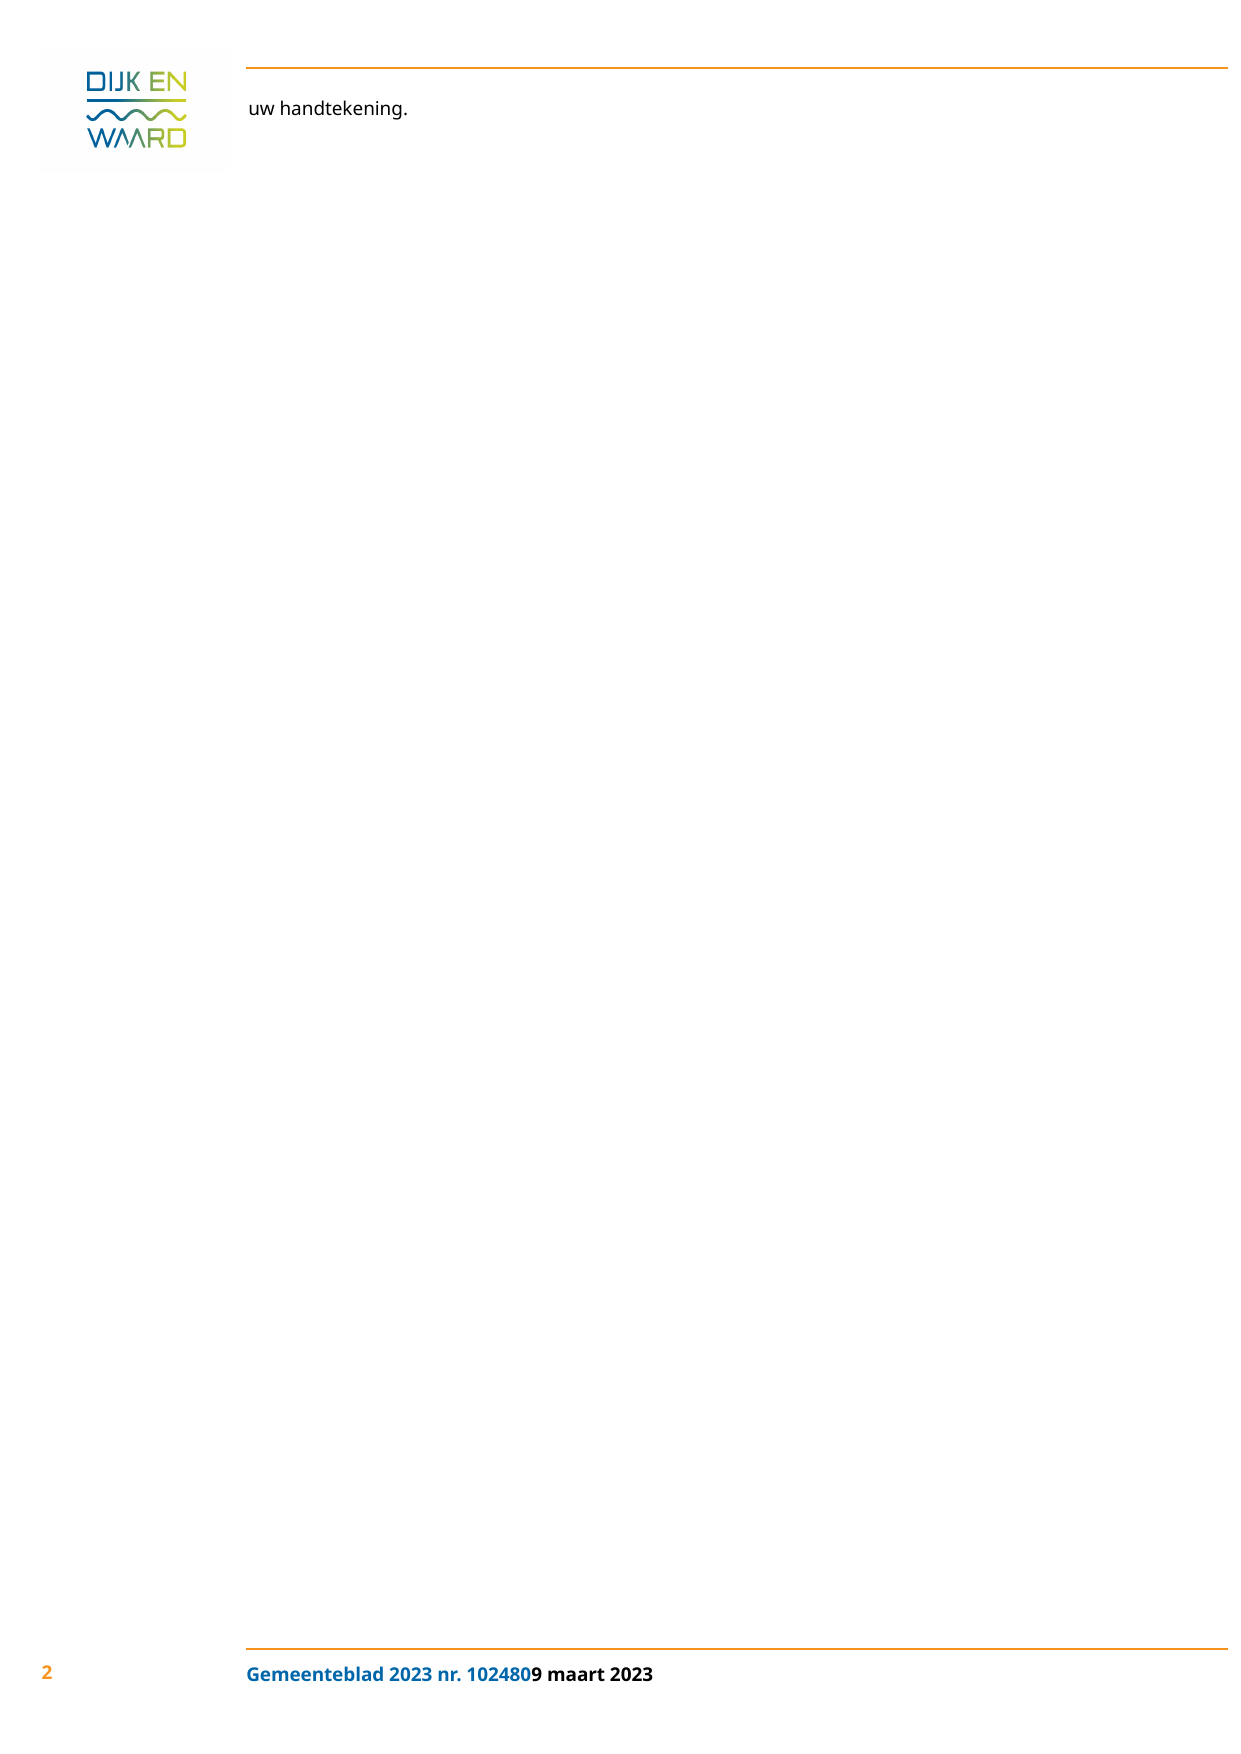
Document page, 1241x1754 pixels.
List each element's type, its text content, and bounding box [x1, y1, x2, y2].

text uw handtekening. [248, 95, 1152, 121]
picture [41, 47, 231, 172]
